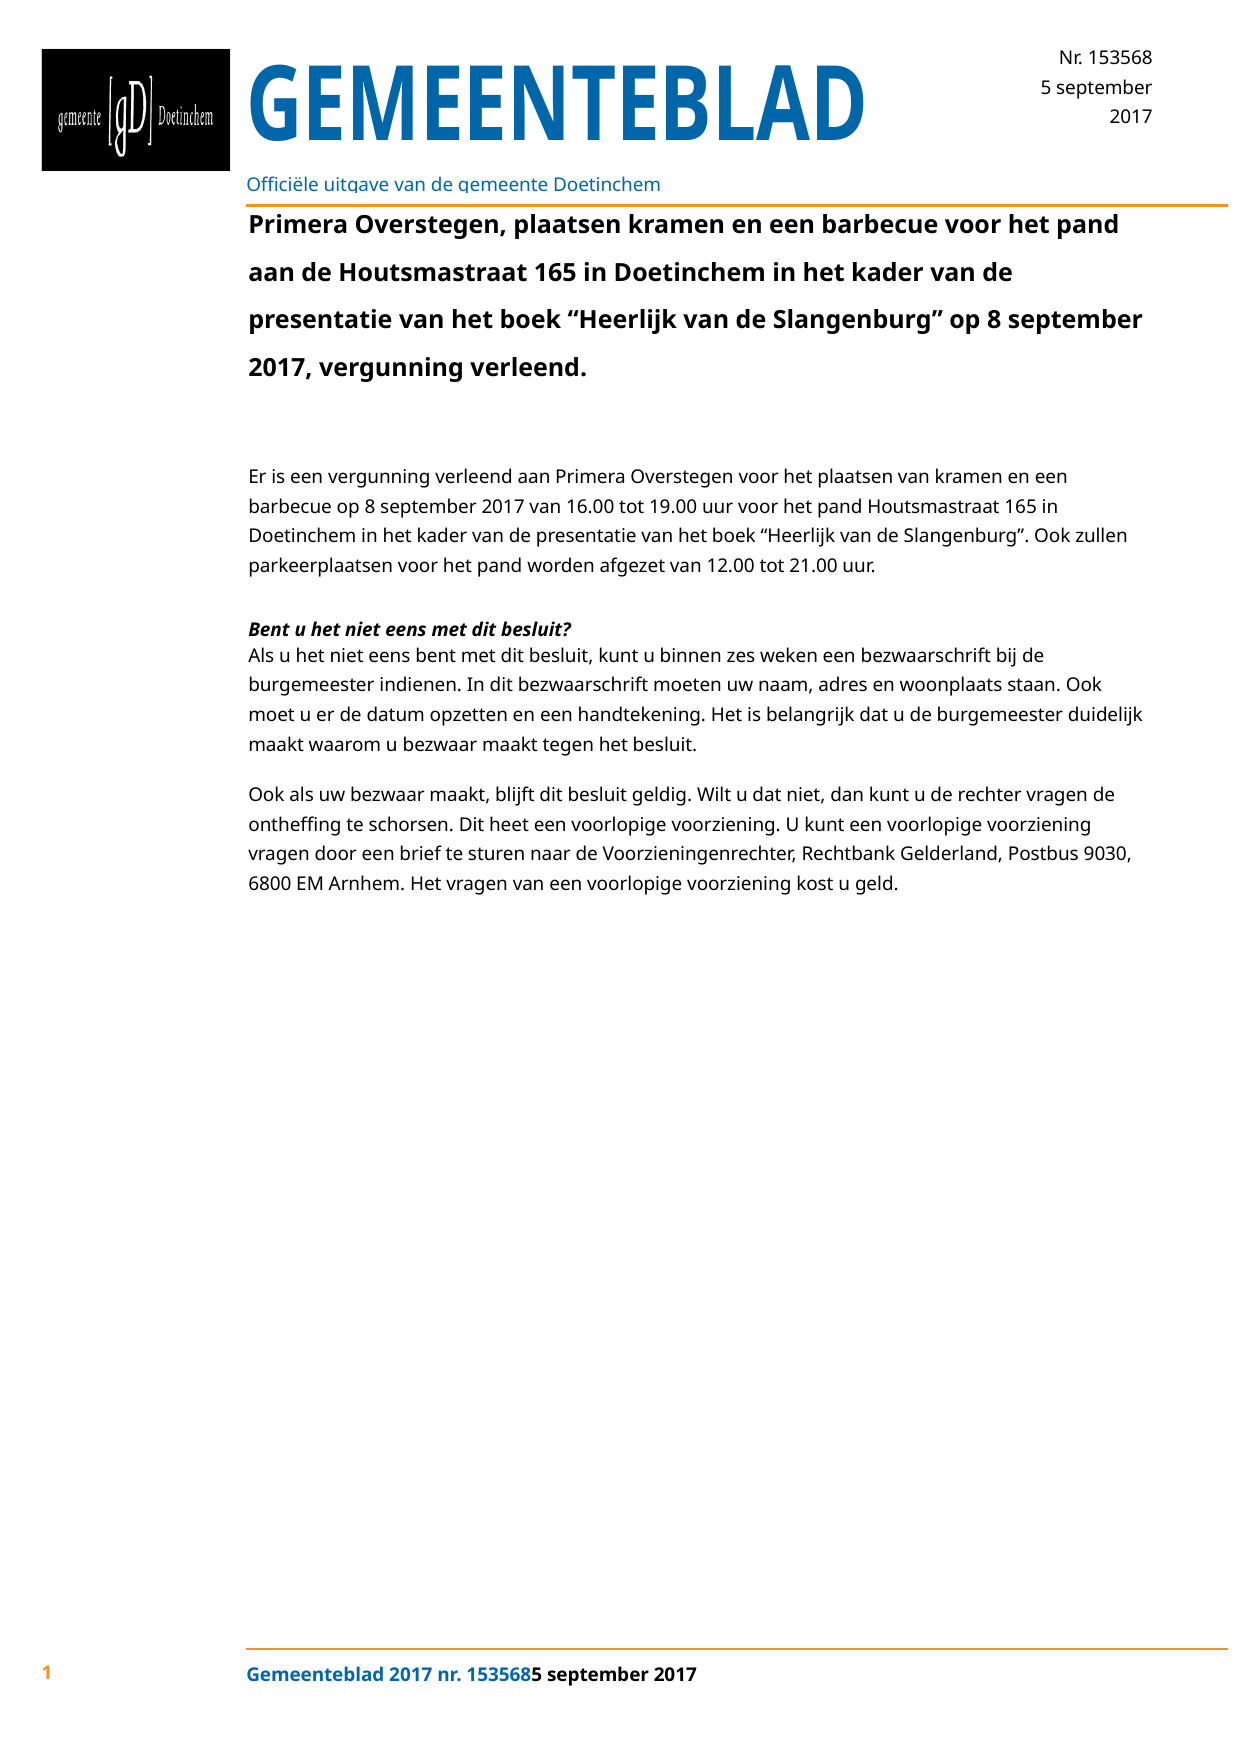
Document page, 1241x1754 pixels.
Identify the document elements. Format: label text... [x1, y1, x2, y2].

text Als u het niet eens bent met dit besluit, kunt u binnen zes weken een bezwaarschrift bij de burgemeester indienen. In dit bezwaarschrift moeten uw naam, adres en woonplaats staan. Ook moet u er de datum opzetten en een handtekening. Het is belangrijk dat u de burgemeester duidelijk maakt waarom u bezwaar maakt tegen het besluit. [248, 642, 1152, 756]
text Bent u het niet eens met dit besluit? [248, 616, 1152, 642]
picture [41, 47, 231, 172]
text Ook als uw bezwaar maakt, blijft dit besluit geldig. Wilt u dat niet, dan kunt u de rechter vragen de ontheffing te schorsen. Dit heet een voorlopige voorziening. U kunt een voorlopige voorziening vragen door een brief te sturen naar de Voorzieningenrechter, Rechtbank Gelderland, Postbus 9030, 6800 EM Arnhem. Het vragen van een voorlopige voorziening kost u geld. [248, 781, 1152, 896]
text Er is een vergunning verleend aan Primera Overstegen voor het plaatsen van kramen en een barbecue op 8 september 2017 van 16.00 tot 19.00 uur voor het pand Houtsmastraat 165 in Doetinchem in het kader van de presentatie van het boek “Heerlijk van de Slangenburg”. Ook zullen parkeerplaatsen voor het pand worden afgezet van 12.00 tot 21.00 uur. [248, 463, 1152, 578]
text Primera Overstegen, plaatsen kramen en een barbecue voor het pand aan de Houtsmastraat 165 in Doetinchem in het kader van de presentatie van het boek “Heerlijk van de Slangenburg” op 8 september 2017, vergunning verleend. [248, 207, 1152, 384]
